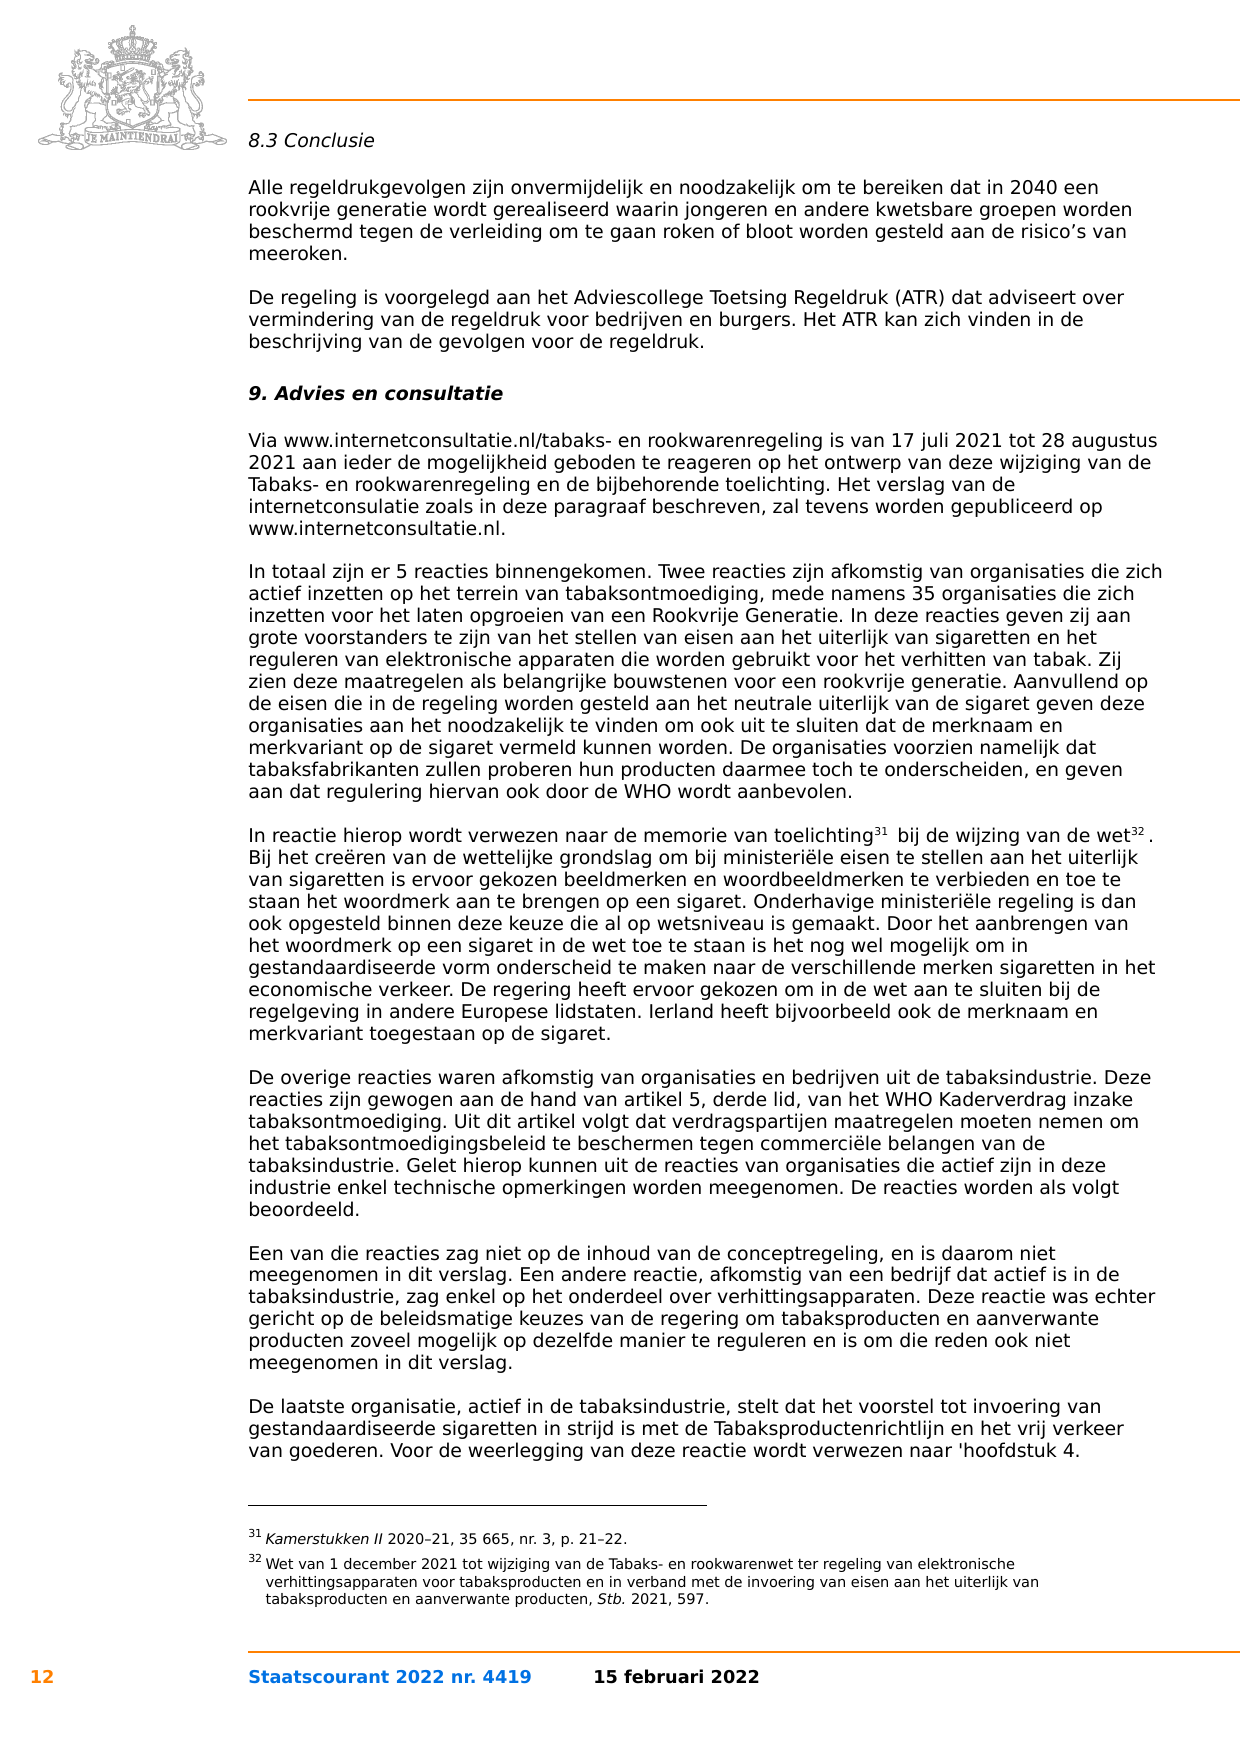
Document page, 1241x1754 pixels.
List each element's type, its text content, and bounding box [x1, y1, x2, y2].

text In reactie hierop wordt verwezen naar de memorie van toelichting bij de wijzing van de wet. Bij het creëren van de wettelijke grondslag om bij ministeriële eisen te stellen aan het uiterlijk van sigaretten is ervoor gekozen beeldmerken en woordbeeldmerken te verbieden en toe te staan het woordmerk aan te brengen op een sigaret. Onderhavige ministeriële regeling is dan ook opgesteld binnen deze keuze die al op wetsniveau is gemaakt. Door het aanbrengen van het woordmerk op een sigaret in de wet toe te staan is het nog wel mogelijk om in gestandaardiseerde vorm onderscheid te maken naar de verschillende merken sigaretten in het economische verkeer. De regering heeft ervoor gekozen om in de wet aan te sluiten bij de regelgeving in andere Europese lidstaten. Ierland heeft bijvoorbeeld ook de merknaam en merkvariant toegestaan op de sigaret. [248, 825, 1163, 1045]
text In totaal zijn er 5 reacties binnengekomen. Twee reacties zijn afkomstig van organisaties die zich actief inzetten op het terrein van tabaksontmoediging, mede namens 35 organisaties die zich inzetten voor het laten opgroeien van een Rookvrije Generatie. In deze reacties geven zij aan grote voorstanders te zijn van het stellen van eisen aan het uiterlijk van sigaretten en het reguleren van elektronische apparaten die worden gebruikt voor het verhitten van tabak. Zij zien deze maatregelen als belangrijke bouwstenen voor een rookvrije generatie. Aanvullend op de eisen die in de regeling worden gesteld aan het neutrale uiterlijk van de sigaret geven deze organisaties aan het noodzakelijk te vinden om ook uit te sluiten dat de merknaam en merkvariant op de sigaret vermeld kunnen worden. De organisaties voorzien namelijk dat tabaksfabrikanten zullen proberen hun producten daarmee toch te onderscheiden, en geven aan dat regulering hiervan ook door de WHO wordt aanbevolen. [248, 561, 1163, 803]
text Alle regeldrukgevolgen zijn onvermijdelijk en noodzakelijk om te bereiken dat in 2040 een rookvrije generatie wordt gerealiseerd waarin jongeren en andere kwetsbare groepen worden beschermd tegen de verleiding om te gaan roken of bloot worden gesteld aan de risico’s van meeroken. [248, 177, 1163, 265]
text De overige reacties waren afkomstig van organisaties en bedrijven uit de tabaksindustrie. Deze reacties zijn gewogen aan de hand van artikel 5, derde lid, van het WHO Kaderverdrag inzake tabaksontmoediging. Uit dit artikel volgt dat verdragspartijen maatregelen moeten nemen om het tabaksontmoedigingsbeleid te beschermen tegen commerciële belangen van de tabaksindustrie. Gelet hierop kunnen uit de reacties van organisaties die actief zijn in deze industrie enkel technische opmerkingen worden meegenomen. De reacties worden als volgt beoordeeld. [248, 1067, 1163, 1221]
text Via www.internetconsultatie.nl/tabaks- en rookwarenregeling is van 17 juli 2021 tot 28 augustus 2021 aan ieder de mogelijkheid geboden te reageren op het ontwerp van deze wijziging van de Tabaks- en rookwarenregeling en de bijbehorende toelichting. Het verslag van de internetconsulatie zoals in deze paragraaf beschreven, zal tevens worden gepubliceerd op www.internetconsultatie.nl. [248, 429, 1163, 539]
text Wet van 1 december 2021 tot wijziging van de Tabaks- en rookwarenwet ter regeling van elektronische verhittingsapparaten voor tabaksproducten en in verband met de invoering van eisen aan het uiterlijk van tabaksproducten en aanverwante producten, Stb. 2021, 597. [248, 1552, 1163, 1608]
text Een van die reacties zag niet op de inhoud van de conceptregeling, en is daarom niet meegenomen in dit verslag. Een andere reactie, afkomstig van een bedrijf dat actief is in de tabaksindustrie, zag enkel op het onderdeel over verhittingsapparaten. Deze reactie was echter gericht op de beleidsmatige keuzes van de regering om tabaksproducten en aanverwante producten zoveel mogelijk op dezelfde manier te reguleren en is om die reden ook niet meegenomen in dit verslag. [248, 1242, 1163, 1374]
subtitle 9. Advies en consultatie [248, 383, 1163, 404]
picture [38, 25, 227, 150]
text Kamerstukken II 2020–21, 35 665, nr. 3, p. 21–22. [248, 1527, 1163, 1549]
text De laatste organisatie, actief in de tabaksindustrie, stelt dat het voorstel tot invoering van gestandaardiseerde sigaretten in strijd is met de Tabaksproductenrichtlijn en het vrij verkeer van goederen. Voor de weerlegging van deze reactie wordt verwezen naar 'hoofdstuk 4. [248, 1396, 1163, 1462]
text De regeling is voorgelegd aan het Adviescollege Toetsing Regeldruk (ATR) dat adviseert over vermindering van de regeldruk voor bedrijven en burgers. Het ATR kan zich vinden in de beschrijving van de gevolgen voor de regeldruk. [248, 287, 1163, 353]
subtitle 8.3 Conclusie [248, 130, 1163, 152]
